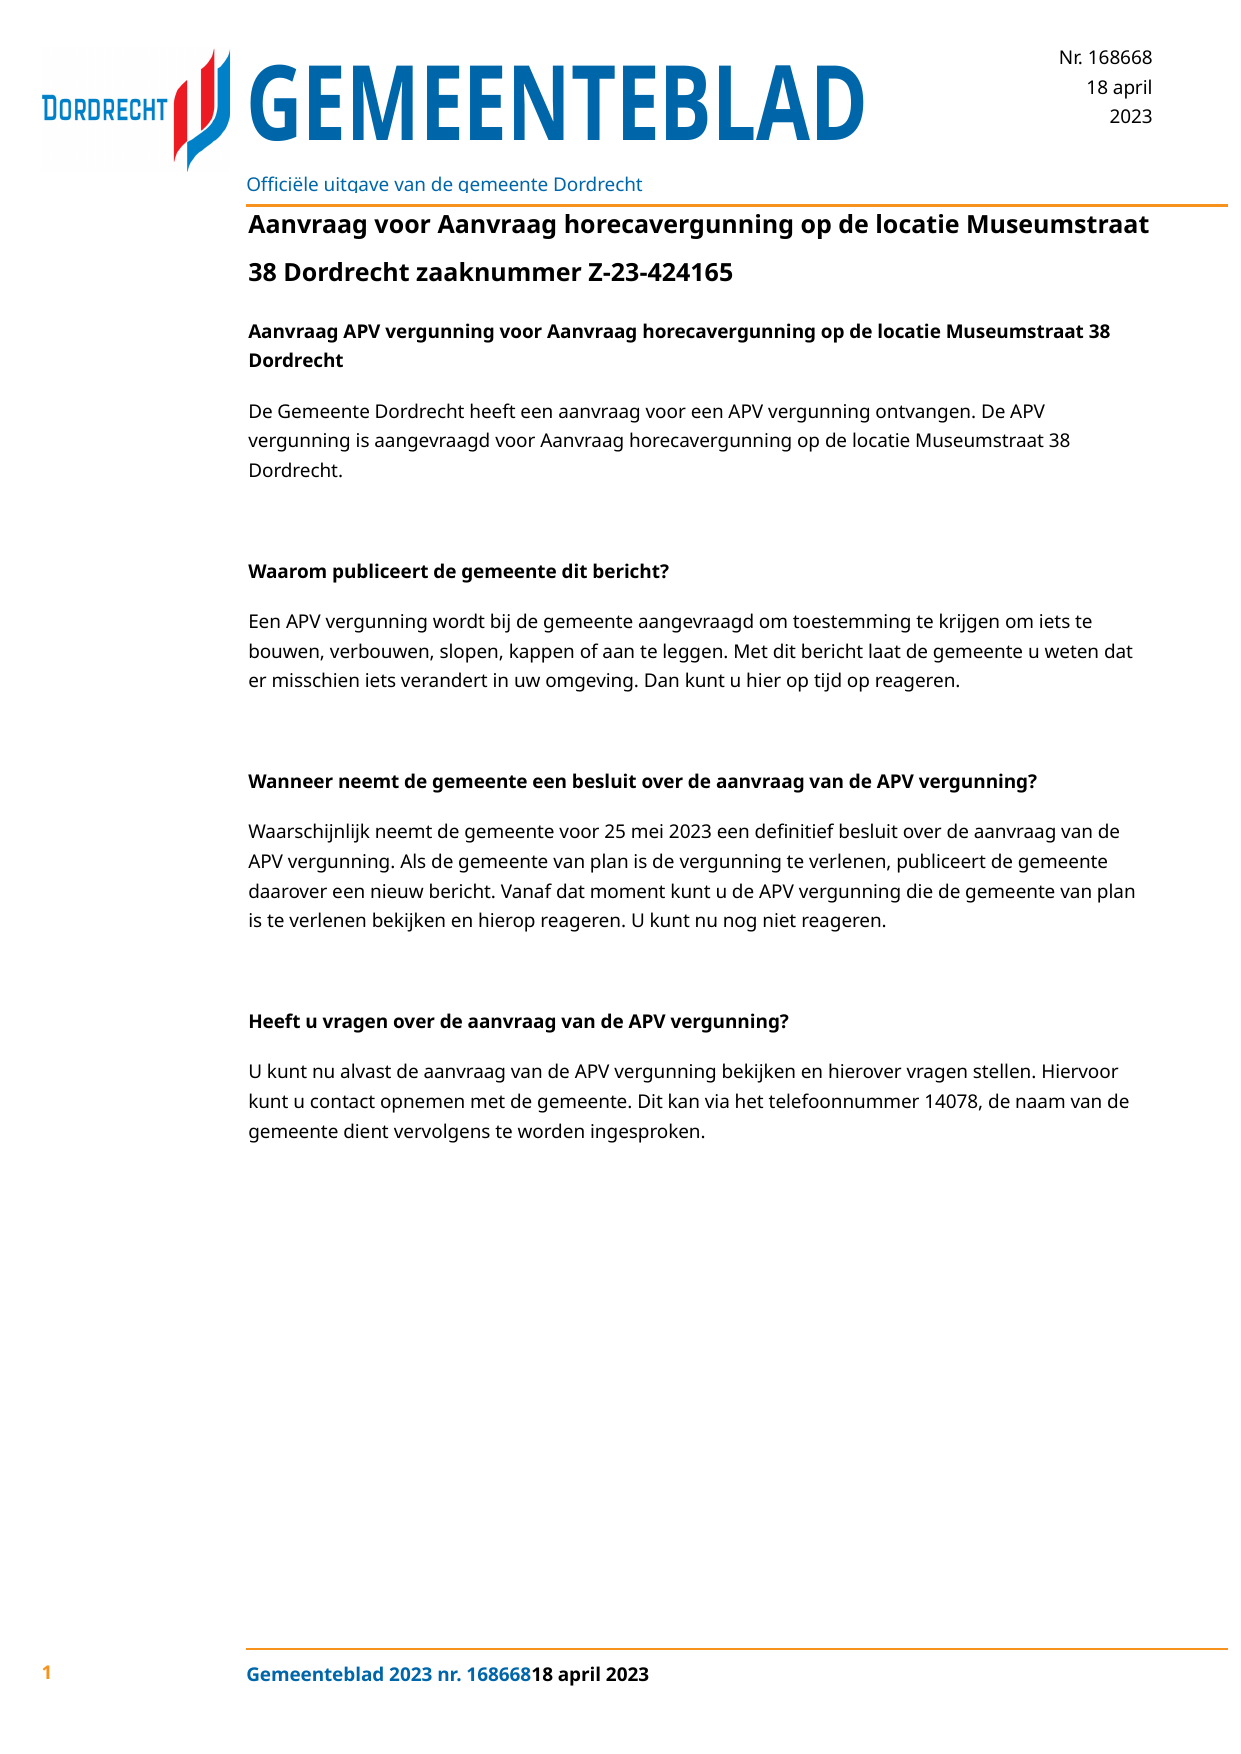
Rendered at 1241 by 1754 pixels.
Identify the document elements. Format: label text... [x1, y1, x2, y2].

text Waarschijnlijk neemt de gemeente voor 25 mei 2023 een definitief besluit over de aanvraag van de APV vergunning. Als de gemeente van plan is de vergunning te verlenen, publiceert de gemeente daarover een nieuw bericht. Vanaf dat moment kunt u de APV vergunning die de gemeente van plan is te verlenen bekijken en hierop reageren. U kunt nu nog niet reageren. [248, 819, 1152, 933]
text De Gemeente Dordrecht heeft een aanvraag voor een APV vergunning ontvangen. De APV vergunning is aangevraagd voor Aanvraag horecavergunning op de locatie Museumstraat 38 Dordrecht. [248, 398, 1152, 483]
text Een APV vergunning wordt bij de gemeente aangevraagd om toestemming te krijgen om iets te bouwen, verbouwen, slopen, kappen of aan te leggen. Met dit bericht laat de gemeente u weten dat er misschien iets verandert in uw omgeving. Dan kunt u hier op tijd op reageren. [248, 608, 1152, 693]
picture [41, 47, 231, 172]
text Aanvraag voor Aanvraag horecavergunning op de locatie Museumstraat 38 Dordrecht zaaknummer Z-23-424165 [248, 207, 1152, 288]
text Waarom publiceert de gemeente dit bericht? [248, 558, 1152, 584]
text U kunt nu alvast de aanvraag van de APV vergunning bekijken en hierover vragen stellen. Hiervoor kunt u contact opnemen met de gemeente. Dit kan via het telefoonnummer 14078, de naam van de gemeente dient vervolgens te worden ingesproken. [248, 1059, 1152, 1144]
text Aanvraag APV vergunning voor Aanvraag horecavergunning op de locatie Museumstraat 38 Dordrecht [248, 318, 1152, 373]
text Wanneer neemt de gemeente een besluit over de aanvraag van de APV vergunning? [248, 768, 1152, 794]
text Heeft u vragen over de aanvraag van de APV vergunning? [248, 1008, 1152, 1034]
